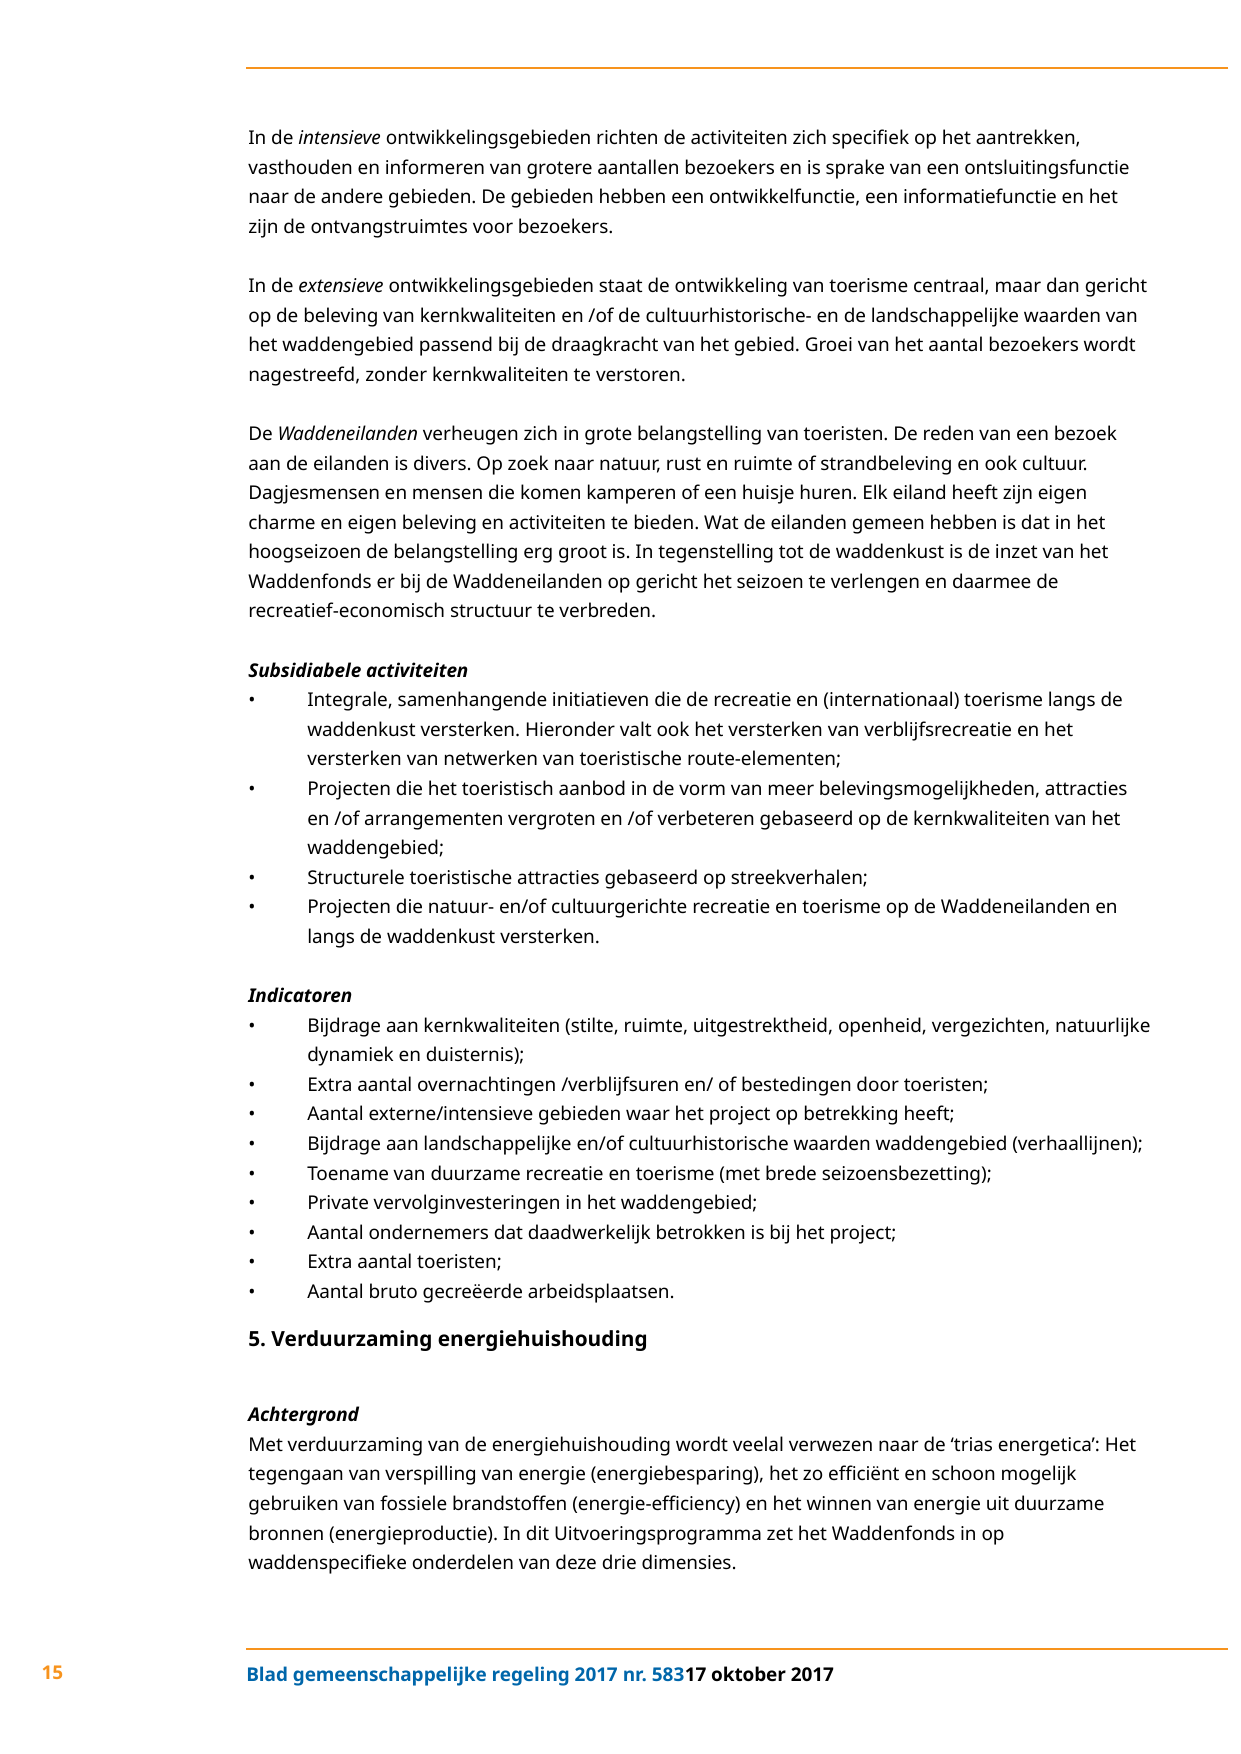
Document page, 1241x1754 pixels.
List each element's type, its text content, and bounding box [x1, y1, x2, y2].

text Indicatoren [248, 982, 1152, 1008]
list Toename van duurzame recreatie en toerisme (met brede seizoensbezetting); [248, 1160, 1152, 1186]
list Private vervolginvesteringen in het waddengebied; [248, 1189, 1152, 1215]
text In de intensieve ontwikkelingsgebieden richten de activiteiten zich specifiek op het aantrekken, vasthouden en informeren van grotere aantallen bezoekers en is sprake van een ontsluitingsfunctie naar de andere gebieden. De gebieden hebben een ontwikkelfunctie, een informatiefunctie en het zijn de ontvangstruimtes voor bezoekers. [248, 124, 1152, 239]
list Bijdrage aan kernkwaliteiten (stilte, ruimte, uitgestrektheid, openheid, vergezichten, natuurlijke dynamiek en duisternis); [248, 1012, 1152, 1067]
list Aantal externe/intensieve gebieden waar het project op betrekking heeft; [248, 1101, 1152, 1126]
list Aantal bruto gecreëerde arbeidsplaatsen. [248, 1278, 1152, 1304]
list Aantal ondernemers dat daadwerkelijk betrokken is bij het project; [248, 1219, 1152, 1245]
list Structurele toeristische attracties gebaseerd op streekverhalen; [248, 864, 1152, 890]
text De Waddeneilanden verheugen zich in grote belangstelling van toeristen. De reden van een bezoek aan de eilanden is divers. Op zoek naar natuur, rust en ruimte of strandbeleving en ook cultuur. Dagjesmensen en mensen die komen kamperen of een huisje huren. Elk eiland heeft zijn eigen charme en eigen beleving en activiteiten te bieden. Wat de eilanden gemeen hebben is dat in het hoogseizoen de belangstelling erg groot is. In tegenstelling tot de waddenkust is de inzet van het Waddenfonds er bij de Waddeneilanden op gericht het seizoen te verlengen en daarmee de recreatief-economisch structuur te verbreden. [248, 420, 1152, 623]
list Integrale, samenhangende initiatieven die de recreatie en (internationaal) toerisme langs de waddenkust versterken. Hieronder valt ook het versterken van verblijfsrecreatie en het versterken van netwerken van toeristische route-elementen; [248, 686, 1152, 771]
text Achtergrond [248, 1401, 1152, 1427]
list Projecten die het toeristisch aanbod in de vorm van meer belevingsmogelijkheden, attracties en /of arrangementen vergroten en /of verbeteren gebaseerd op de kernkwaliteiten van het waddengebied; [248, 775, 1152, 860]
text Met verduurzaming van de energiehuishouding wordt veelal verwezen naar de ‘trias energetica’: Het tegengaan van verspilling van energie (energiebesparing), het zo efficiënt en schoon mogelijk gebruiken van fossiele brandstoffen (energie-efficiency) en het winnen van energie uit duurzame bronnen (energieproductie). In dit Uitvoeringsprogramma zet het Waddenfonds in op waddenspecifieke onderdelen van deze drie dimensies. [248, 1431, 1152, 1575]
list Extra aantal overnachtingen /verblijfsuren en/ of bestedingen door toeristen; [248, 1071, 1152, 1097]
text In de extensieve ontwikkelingsgebieden staat de ontwikkeling van toerisme centraal, maar dan gericht op de beleving van kernkwaliteiten en /of de cultuurhistorische- en de landschappelijke waarden van het waddengebied passend bij de draagkracht van het gebied. Groei van het aantal bezoekers wordt nagestreefd, zonder kernkwaliteiten te verstoren. [248, 272, 1152, 387]
text 5. Verduurzaming energiehuishouding [248, 1324, 1152, 1352]
list Extra aantal toeristen; [248, 1248, 1152, 1274]
picture [41, 47, 231, 172]
text Subsidiabele activiteiten [248, 657, 1152, 683]
list Projecten die natuur- en/of cultuurgerichte recreatie en toerisme op de Waddeneilanden en langs de waddenkust versterken. [248, 893, 1152, 949]
list Bijdrage aan landschappelijke en/of cultuurhistorische waarden waddengebied (verhaallijnen); [248, 1130, 1152, 1156]
